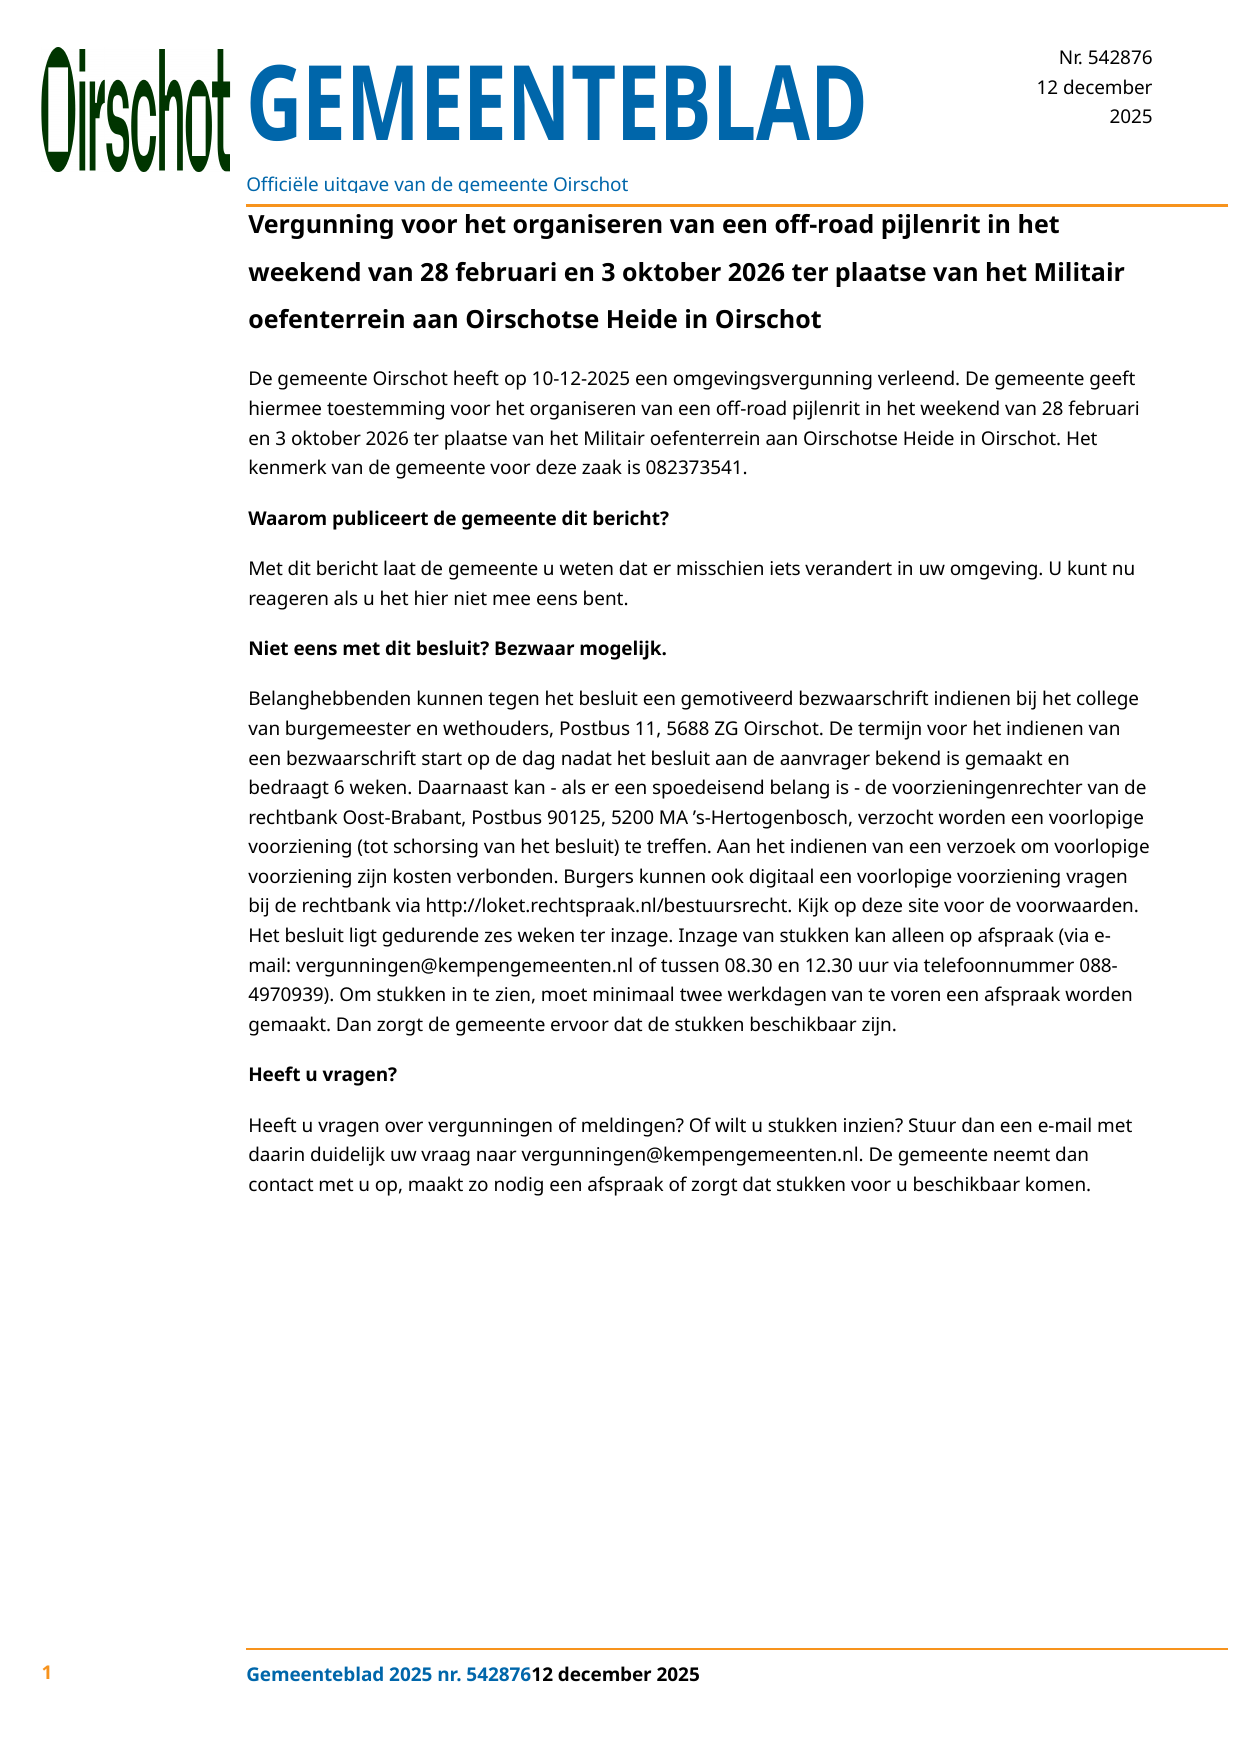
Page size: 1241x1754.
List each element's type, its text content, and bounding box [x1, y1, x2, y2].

picture [41, 47, 231, 172]
text Vergunning voor het organiseren van een off-road pijlenrit in het weekend van 28 februari en 3 oktober 2026 ter plaatse van het Militair oefenterrein aan Oirschotse Heide in Oirschot [248, 207, 1152, 336]
text Belanghebbenden kunnen tegen het besluit een gemotiveerd bezwaarschrift indienen bij het college van burgemeester en wethouders, Postbus 11, 5688 ZG Oirschot. De termijn voor het indienen van een bezwaarschrift start op de dag nadat het besluit aan de aanvrager bekend is gemaakt en bedraagt 6 weken. Daarnaast kan - als er een spoedeisend belang is - de voorzieningenrechter van de rechtbank Oost-Brabant, Postbus 90125, 5200 MA ’s-Hertogenbosch, verzocht worden een voorlopige voorziening (tot schorsing van het besluit) te treffen. Aan het indienen van een verzoek om voorlopige voorziening zijn kosten verbonden. Burgers kunnen ook digitaal een voorlopige voorziening vragen bij de rechtbank via http://loket.rechtspraak.nl/bestuursrecht. Kijk op deze site voor de voorwaarden. Het besluit ligt gedurende zes weken ter inzage. Inzage van stukken kan alleen op afspraak (via e-mail: vergunningen@kempengemeenten.nl of tussen 08.30 en 12.30 uur via telefoonnummer 088-4970939). Om stukken in te zien, moet minimaal twee werkdagen van te voren een afspraak worden gemaakt. Dan zorgt de gemeente ervoor dat de stukken beschikbaar zijn. [248, 686, 1152, 1037]
text De gemeente Oirschot heeft op 10-12-2025 een omgevingsvergunning verleend. De gemeente geeft hiermee toestemming voor het organiseren van een off-road pijlenrit in het weekend van 28 februari en 3 oktober 2026 ter plaatse van het Militair oefenterrein aan Oirschotse Heide in Oirschot. Het kenmerk van de gemeente voor deze zaak is 082373541. [248, 366, 1152, 480]
text Niet eens met dit besluit? Bezwaar mogelijk. [248, 635, 1152, 661]
text Heeft u vragen? [248, 1061, 1152, 1087]
text Heeft u vragen over vergunningen of meldingen? Of wilt u stukken inzien? Stuur dan een e-mail met daarin duidelijk uw vraag naar vergunningen@kempengemeenten.nl. De gemeente neemt dan contact met u op, maakt zo nodig een afspraak of zorgt dat stukken voor u beschikbaar komen. [248, 1112, 1152, 1197]
text Met dit bericht laat de gemeente u weten dat er misschien iets verandert in uw omgeving. U kunt nu reageren als u het hier niet mee eens bent. [248, 555, 1152, 610]
text Waarom publiceert de gemeente dit bericht? [248, 505, 1152, 530]
